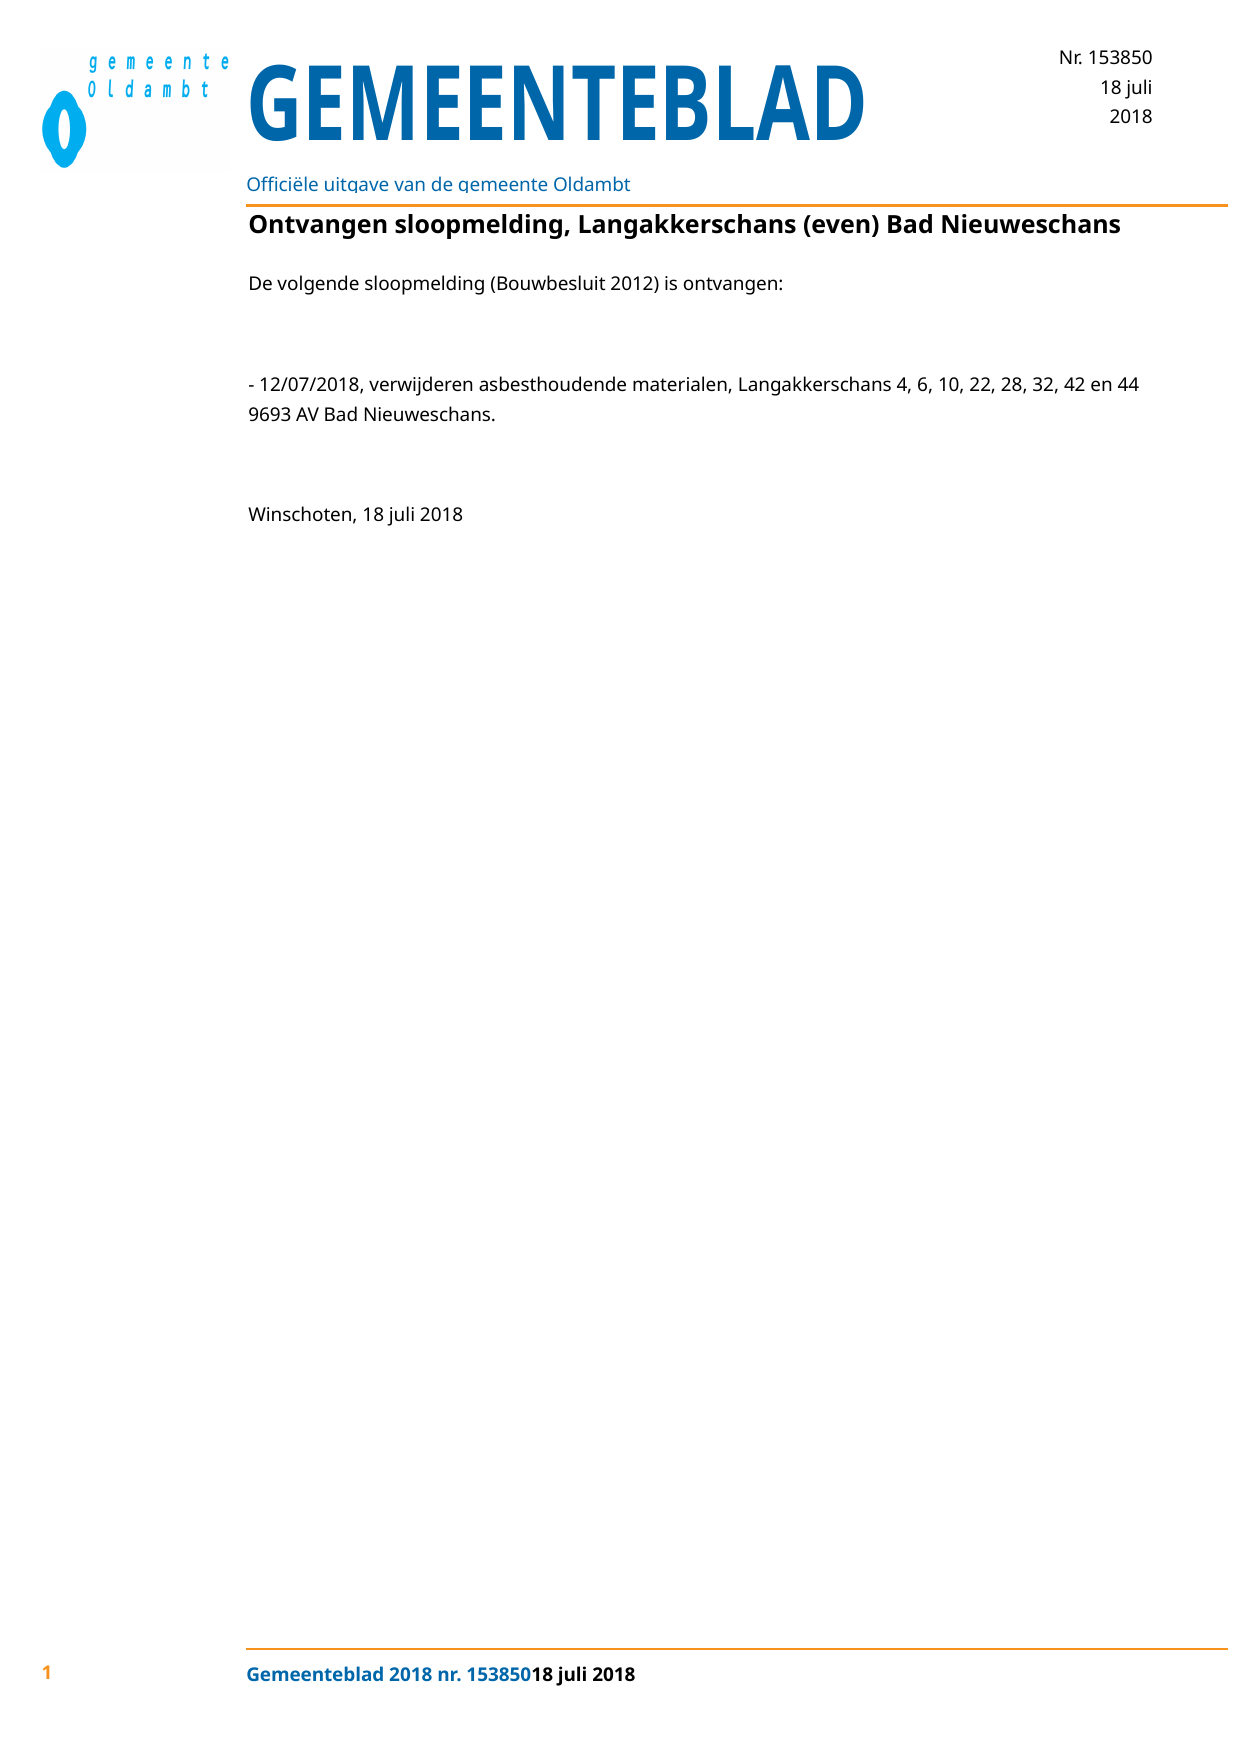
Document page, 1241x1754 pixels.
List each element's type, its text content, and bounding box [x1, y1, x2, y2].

picture [41, 47, 231, 172]
text - 12/07/2018, verwijderen asbesthoudende materialen, Langakkerschans 4, 6, 10, 22, 28, 32, 42 en 44 9693 AV Bad Nieuweschans. [248, 371, 1152, 426]
text Winschoten, 18 juli 2018 [248, 502, 1152, 527]
text De volgende sloopmelding (Bouwbesluit 2012) is ontvangen: [248, 270, 1152, 296]
text Ontvangen sloopmelding, Langakkerschans (even) Bad Nieuweschans [248, 207, 1152, 241]
